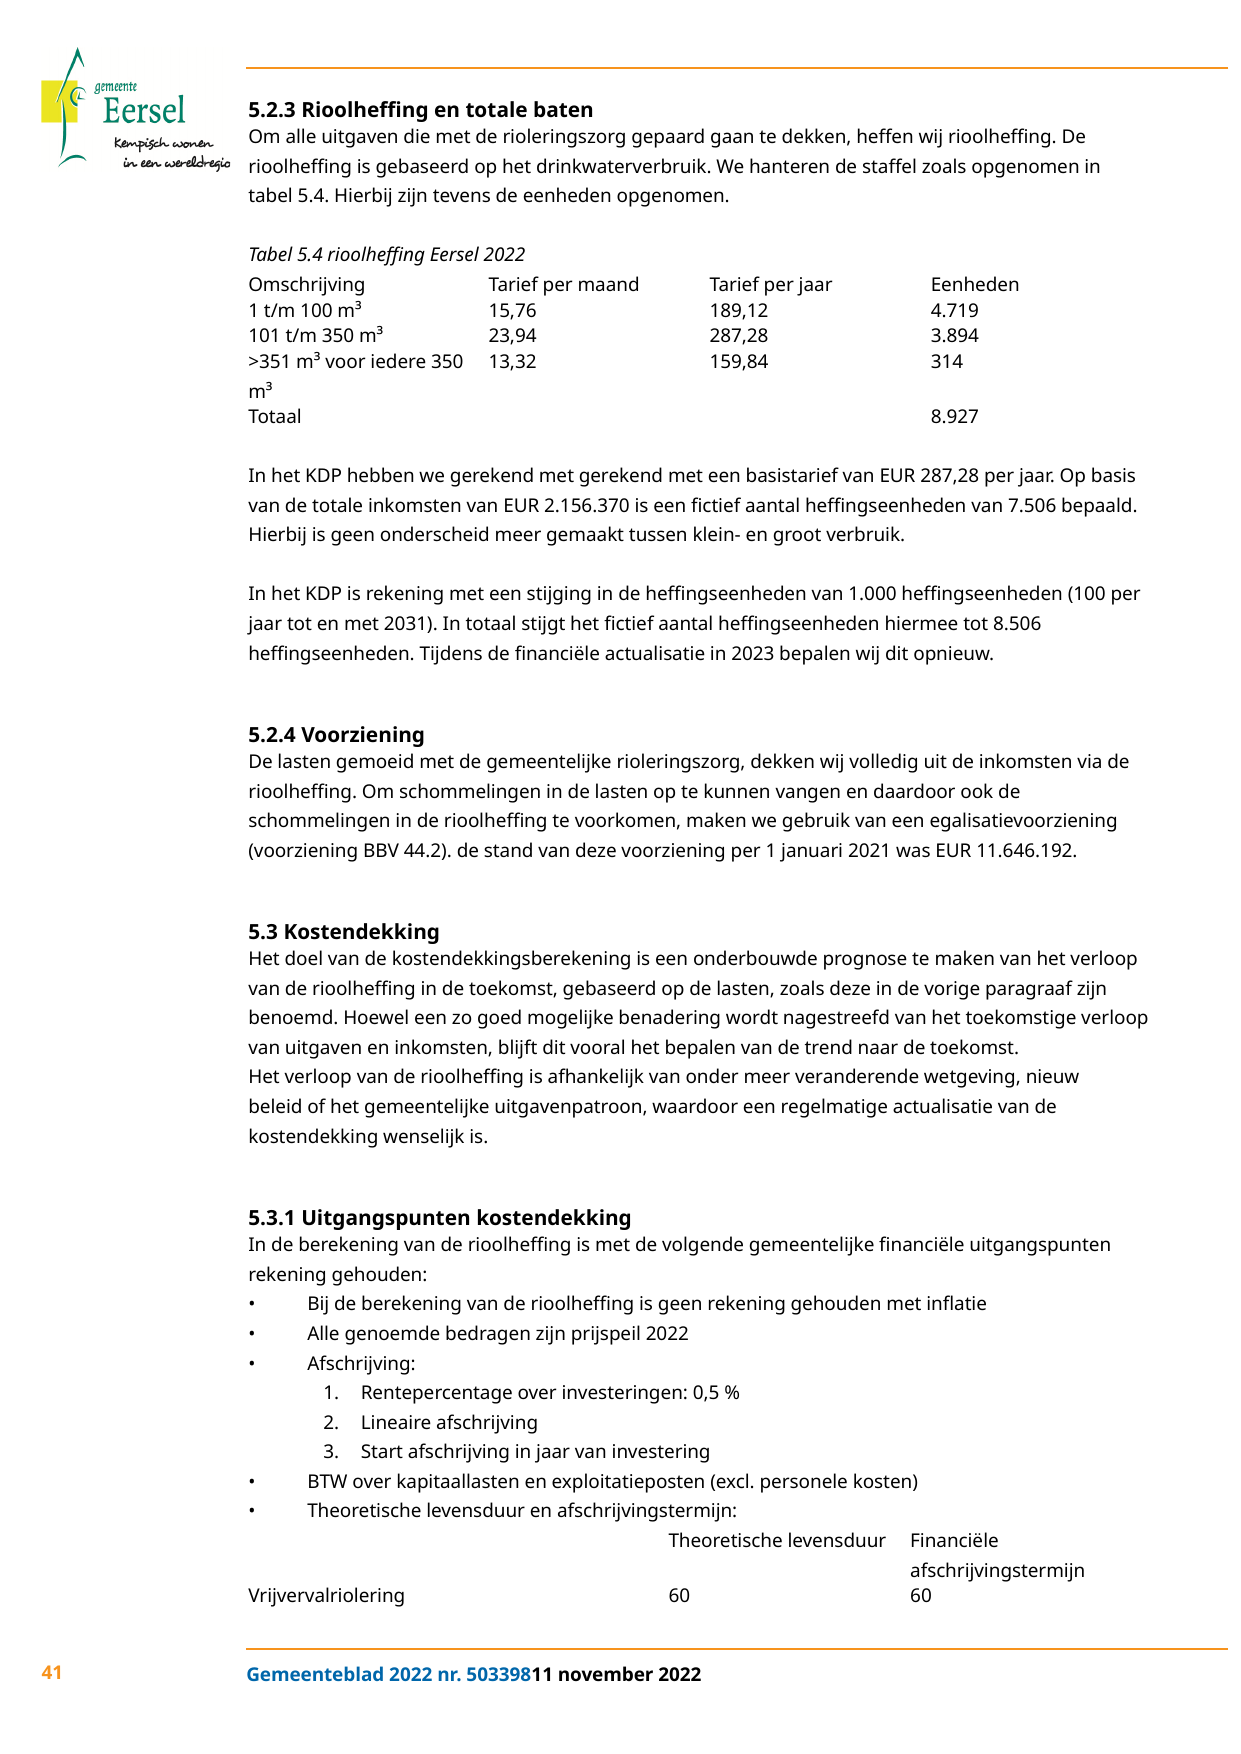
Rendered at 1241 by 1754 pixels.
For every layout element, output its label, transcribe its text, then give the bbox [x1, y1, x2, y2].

table_cell 189,12 [709, 297, 931, 323]
table_header Omschrijving [248, 271, 488, 297]
table_cell 1 t/m 100 m³ [248, 297, 488, 323]
list Start afschrijving in jaar van investering [323, 1438, 1152, 1464]
table_cell >351 m³ voor iedere 350 m³ [248, 349, 488, 404]
text In de berekening van de rioolheffing is met de volgende gemeentelijke financiële uitgangspunten [248, 1231, 1152, 1257]
text beleid of het gemeentelijke uitgavenpatroon, waardoor een regelmatige actualisatie van de [248, 1093, 1152, 1119]
text De lasten gemoeid met de gemeentelijke rioleringszorg, dekken wij volledig uit de inkomsten via de rioolheffing. Om schommelingen in de lasten op te kunnen vangen en daardoor ook de schommelingen in de rioolheffing te voorkomen, maken we gebruik van een egalisatievoorziening (voorziening BBV 44.2). de stand van deze voorziening per 1 januari 2021 was EUR 11.646.192. [248, 748, 1152, 863]
text 5.3.1 Uitgangspunten kostendekking [248, 1203, 1152, 1231]
list Rentepercentage over investeringen: 0,5 % [323, 1379, 1152, 1405]
text Om alle uitgaven die met de rioleringszorg gepaard gaan te dekken, heffen wij rioolheffing. De [248, 123, 1152, 149]
list BTW over kapitaallasten en exploitatieposten (excl. personele kosten) [248, 1468, 1152, 1494]
list Bij de berekening van de rioolheffing is geen rekening gehouden met inflatie [248, 1291, 1152, 1316]
table_cell 60 [910, 1583, 1152, 1608]
table_cell 15,76 [488, 297, 709, 323]
text rioolheffing is gebaseerd op het drinkwaterverbruik. We hanteren de staffel zoals opgenomen in [248, 153, 1152, 178]
table_cell 3.894 [931, 323, 1152, 348]
text Het verloop van de rioolheffing is afhankelijk van onder meer veranderende wetgeving, nieuw [248, 1064, 1152, 1089]
table_cell Vrijvervalriolering [248, 1583, 668, 1608]
table_cell [488, 404, 709, 429]
table_cell Totaal [248, 404, 488, 429]
table_cell 287,28 [709, 323, 931, 348]
text Het doel van de kostendekkingsberekening is een onderbouwde prognose te maken van het verloop van de rioolheffing in de toekomst, gebaseerd op de lasten, zoals deze in de vorige paragraaf zijn benoemd. Hoewel een zo goed mogelijke benadering wordt nagestreefd van het toekomstige verloop van uitgaven en inkomsten, blijft dit vooral het bepalen van de trend naar de toekomst. [248, 945, 1152, 1060]
text In het KDP hebben we gerekend met gerekend met een basistarief van EUR 287,28 per jaar. Op basis van de totale inkomsten van EUR 2.156.370 is een fictief aantal heffingseenheden van 7.506 bepaald. Hierbij is geen onderscheid meer gemaakt tussen klein- en groot verbruik. [248, 462, 1152, 547]
table_header Theoretische levensduur [668, 1527, 910, 1583]
text In het KDP is rekening met een stijging in de heffingseenheden van 1.000 heffingseenheden (100 per jaar tot en met 2031). In totaal stijgt het fictief aantal heffingseenheden hiermee tot 8.506 heffingseenheden. Tijdens de financiële actualisatie in 2023 bepalen wij dit opnieuw. [248, 581, 1152, 666]
table_cell 23,94 [488, 323, 709, 348]
table_cell [709, 404, 931, 429]
table_cell 314 [931, 349, 1152, 404]
table_cell 4.719 [931, 297, 1152, 323]
list Afschrijving: [248, 1350, 1152, 1375]
list Theoretische levensduur en afschrijvingstermijn: [248, 1498, 1152, 1523]
text 5.2.4 Voorziening [248, 720, 1152, 748]
text tabel 5.4. Hierbij zijn tevens de eenheden opgenomen. [248, 182, 1152, 208]
table_header Tarief per maand [488, 271, 709, 297]
table_cell 8.927 [931, 404, 1152, 429]
text 5.2.3 Rioolheffing en totale baten [248, 95, 1152, 123]
text Tabel 5.4 rioolheffing Eersel 2022 [248, 242, 1152, 267]
table_cell 159,84 [709, 349, 931, 404]
table_header [248, 1527, 668, 1583]
table_cell 13,32 [488, 349, 709, 404]
text rekening gehouden: [248, 1261, 1152, 1287]
table_cell 101 t/m 350 m³ [248, 323, 488, 348]
table_header Financiële afschrijvingstermijn [910, 1527, 1152, 1583]
list Alle genoemde bedragen zijn prijspeil 2022 [248, 1320, 1152, 1346]
table_header Tarief per jaar [709, 271, 931, 297]
table_cell 60 [668, 1583, 910, 1608]
picture [41, 47, 231, 172]
text 5.3 Kostendekking [248, 917, 1152, 945]
list Lineaire afschrijving [323, 1409, 1152, 1434]
table_header Eenheden [931, 271, 1152, 297]
text kostendekking wenselijk is. [248, 1123, 1152, 1149]
